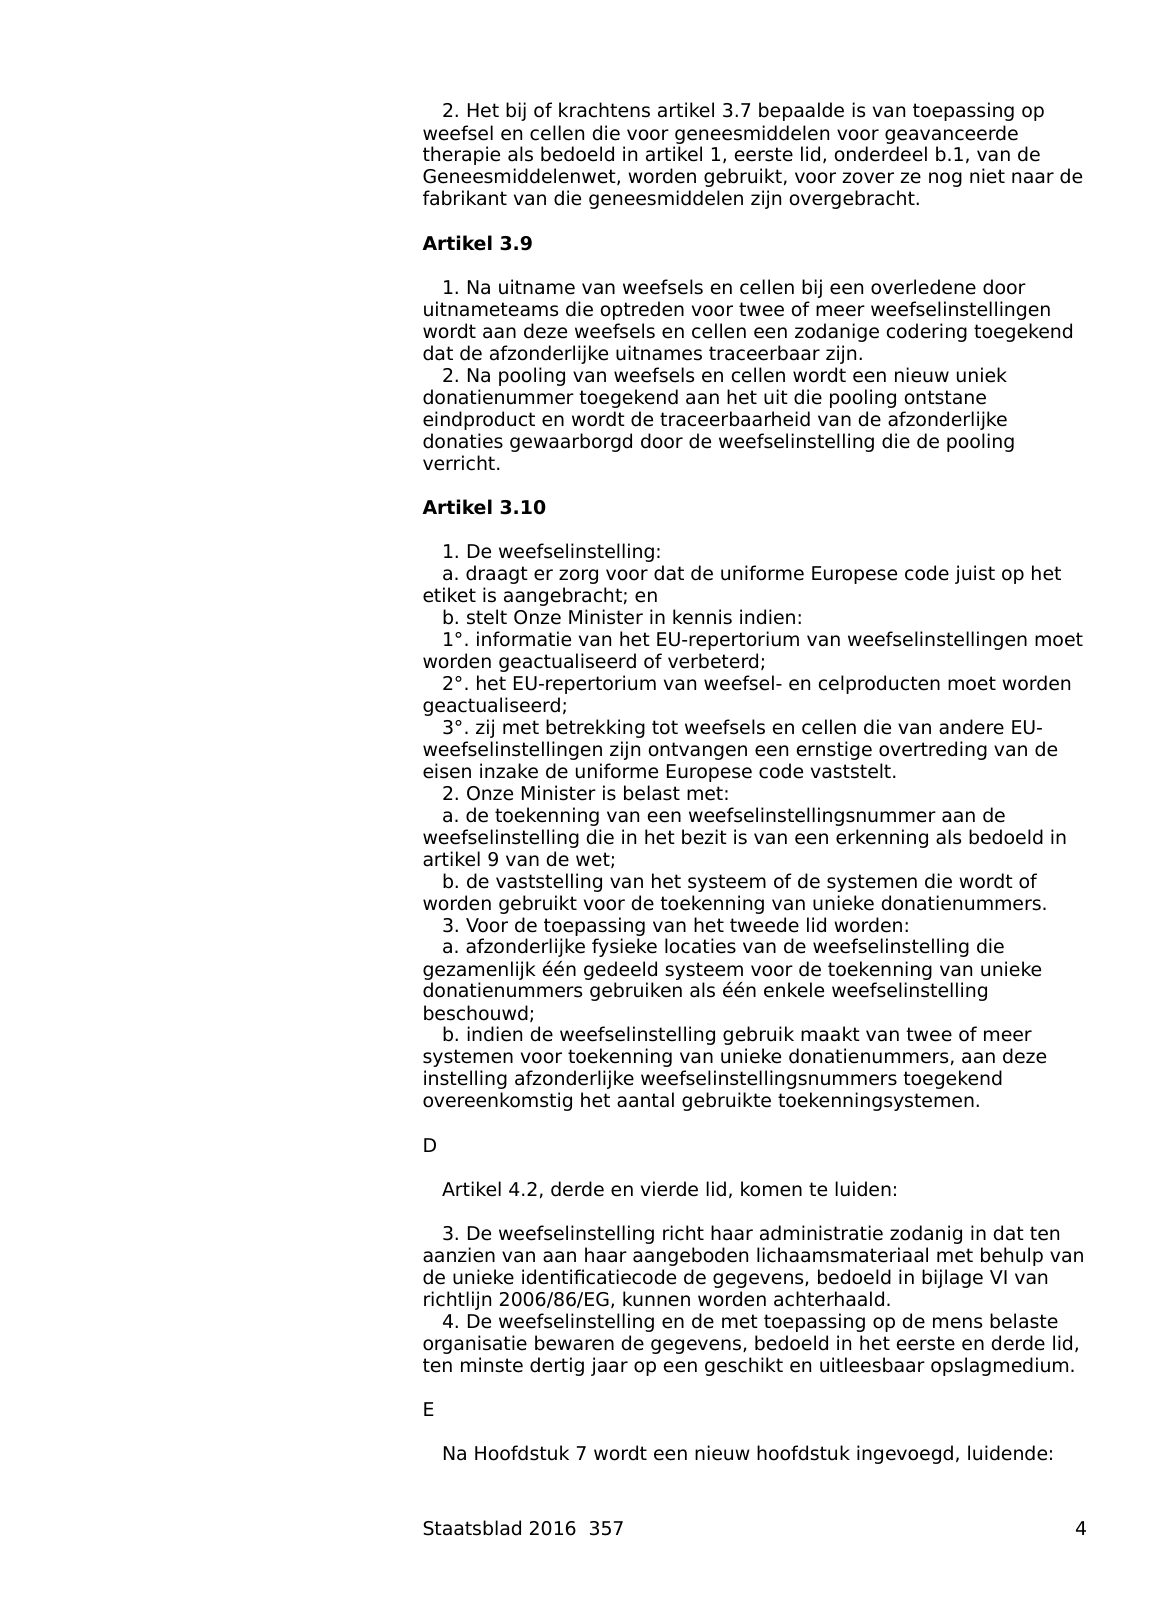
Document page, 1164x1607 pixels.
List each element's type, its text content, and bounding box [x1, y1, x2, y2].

text b. indien de weefselinstelling gebruik maakt van twee of meer systemen voor toekenning van unieke donatienummers, aan deze instelling afzonderlijke weefselinstellingsnummers toegekend overeenkomstig het aantal gebruikte toekenningsystemen. [422, 1024, 1087, 1112]
text E [422, 1399, 1087, 1421]
text 1. Na uitname van weefsels en cellen bij een overledene door uitnameteams die optreden voor twee of meer weefselinstellingen wordt aan deze weefsels en cellen een zodanige codering toegekend dat de afzonderlijke uitnames traceerbaar zijn. [422, 277, 1087, 364]
text Na Hoofdstuk 7 wordt een nieuw hoofdstuk ingevoegd, luidende: [422, 1443, 1087, 1465]
text 3. Voor de toepassing van het tweede lid worden: [422, 914, 1087, 936]
subtitle Artikel 3.9 [422, 232, 1087, 254]
text 3. De weefselinstelling richt haar administratie zodanig in dat ten aanzien van aan haar aangeboden lichaamsmateriaal met behulp van de unieke identificatiecode de gegevens, bedoeld in bijlage VI van richtlijn 2006/86/EG, kunnen worden achterhaald. [422, 1223, 1087, 1311]
text a. draagt er zorg voor dat de uniforme Europese code juist op het etiket is aangebracht; en [422, 563, 1087, 607]
text Artikel 4.2, derde en vierde lid, komen te luiden: [422, 1179, 1087, 1201]
text 2°. het EU-repertorium van weefsel- en celproducten moet worden geactualiseerd; [422, 673, 1087, 717]
text a. afzonderlijke fysieke locaties van de weefselinstelling die gezamenlijk één gedeeld systeem voor de toekenning van unieke donatienummers gebruiken als één enkele weefselinstelling beschouwd; [422, 936, 1087, 1024]
subtitle Artikel 3.10 [422, 497, 1087, 519]
text 3°. zij met betrekking tot weefsels en cellen die van andere EU-weefselinstellingen zijn ontvangen een ernstige overtreding van de eisen inzake de uniforme Europese code vaststelt. [422, 717, 1087, 783]
text 1. De weefselinstelling: [422, 541, 1087, 563]
text b. de vaststelling van het systeem of de systemen die wordt of worden gebruikt voor de toekenning van unieke donatienummers. [422, 871, 1087, 914]
text 2. Het bij of krachtens artikel 3.7 bepaalde is van toepassing op weefsel en cellen die voor geneesmiddelen voor geavanceerde therapie als bedoeld in artikel 1, eerste lid, onderdeel b.1, van de Geneesmiddelenwet, worden gebruikt, voor zover ze nog niet naar de fabrikant van die geneesmiddelen zijn overgebracht. [422, 100, 1087, 210]
text 4. De weefselinstelling en de met toepassing op de mens belaste organisatie bewaren de gegevens, bedoeld in het eerste en derde lid, ten minste dertig jaar op een geschikt en uitleesbaar opslagmedium. [422, 1311, 1087, 1377]
text 1°. informatie van het EU-repertorium van weefselinstellingen moet worden geactualiseerd of verbeterd; [422, 629, 1087, 673]
text a. de toekenning van een weefselinstellingsnummer aan de weefselinstelling die in het bezit is van een erkenning als bedoeld in artikel 9 van de wet; [422, 804, 1087, 871]
text b. stelt Onze Minister in kennis indien: [422, 607, 1087, 629]
text 2. Na pooling van weefsels en cellen wordt een nieuw uniek donatienummer toegekend aan het uit die pooling ontstane eindproduct en wordt de traceerbaarheid van de afzonderlijke donaties gewaarborgd door de weefselinstelling die de pooling verricht. [422, 364, 1087, 474]
text 2. Onze Minister is belast met: [422, 783, 1087, 804]
text D [422, 1134, 1087, 1156]
